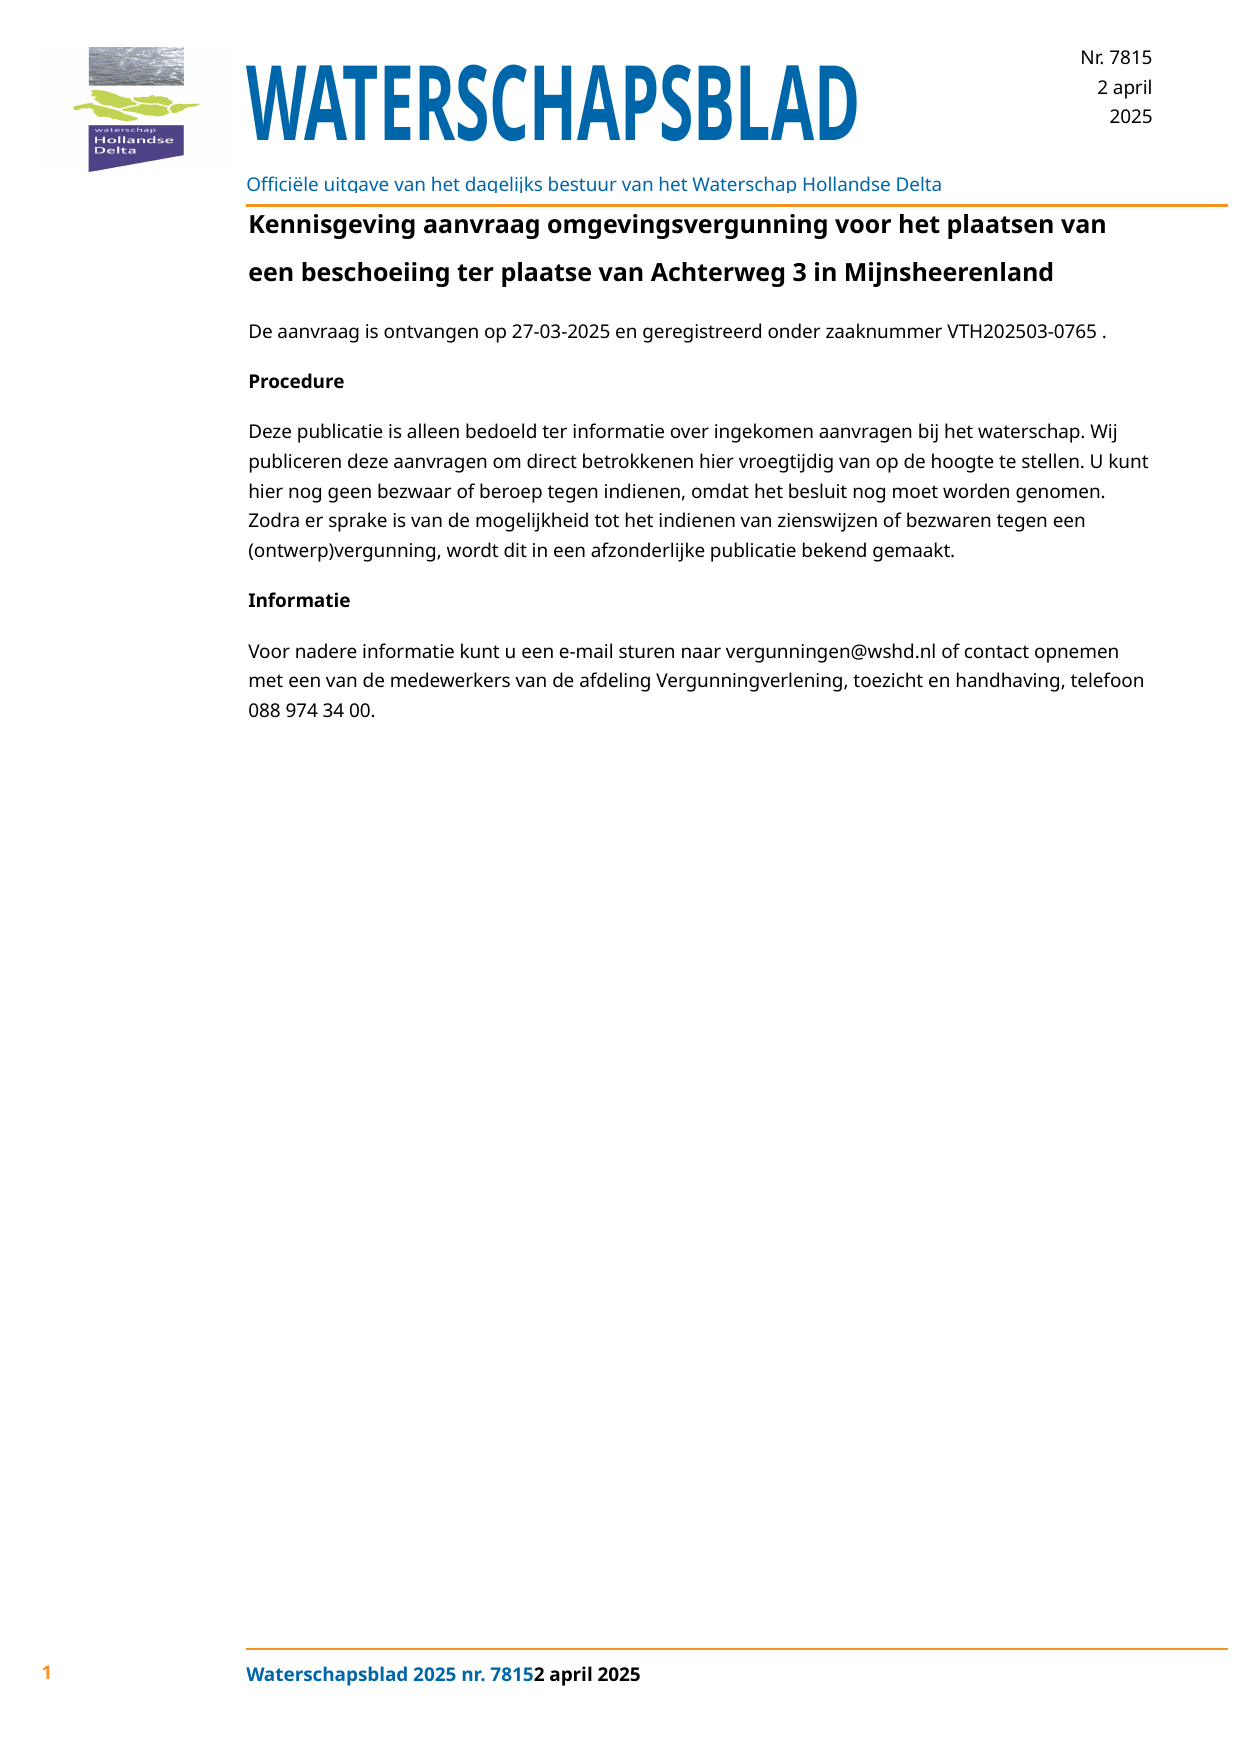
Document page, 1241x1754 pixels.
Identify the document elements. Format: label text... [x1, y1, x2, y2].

picture [41, 47, 231, 172]
text Kennisgeving aanvraag omgevingsvergunning voor het plaatsen van een beschoeiing ter plaatse van Achterweg 3 in Mijnsheerenland [248, 207, 1152, 288]
text Voor nadere informatie kunt u een e-mail sturen naar vergunningen@wshd.nl of contact opnemen met een van de medewerkers van de afdeling Vergunningverlening, toezicht en handhaving, telefoon 088 974 34 00. [248, 638, 1152, 723]
text Informatie [248, 587, 1152, 613]
text Deze publicatie is alleen bedoeld ter informatie over ingekomen aanvragen bij het waterschap. Wij publiceren deze aanvragen om direct betrokkenen hier vroegtijdig van op de hoogte te stellen. U kunt hier nog geen bezwaar of beroep tegen indienen, omdat het besluit nog moet worden genomen. Zodra er sprake is van de mogelijkheid tot het indienen van zienswijzen of bezwaren tegen een (ontwerp)vergunning, wordt dit in een afzonderlijke publicatie bekend gemaakt. [248, 419, 1152, 563]
text De aanvraag is ontvangen op 27-03-2025 en geregistreerd onder zaaknummer VTH202503-0765 . [248, 318, 1152, 344]
text Procedure [248, 368, 1152, 394]
